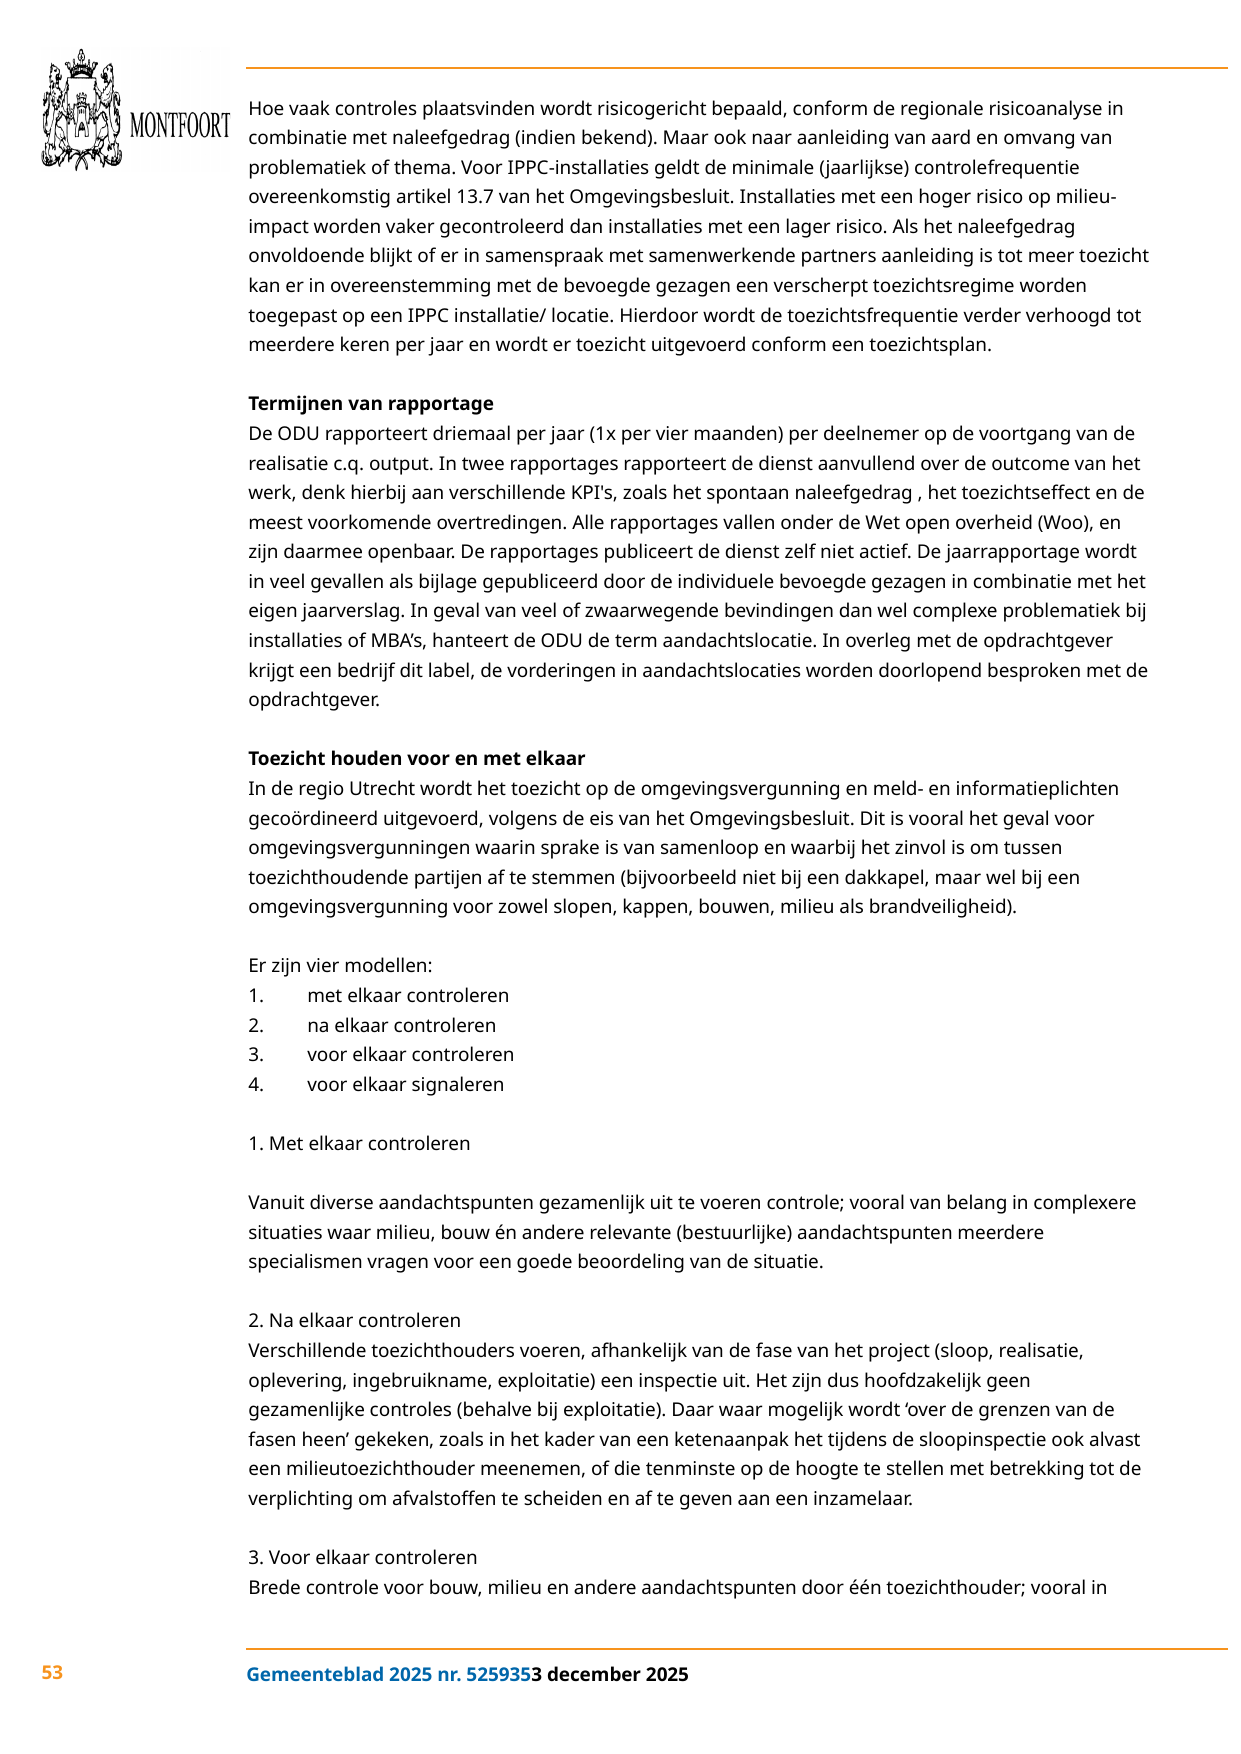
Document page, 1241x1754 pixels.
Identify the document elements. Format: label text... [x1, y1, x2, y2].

list na elkaar controleren [248, 1012, 1152, 1038]
list voor elkaar controleren [248, 1041, 1152, 1067]
text In de regio Utrecht wordt het toezicht op de omgevingsvergunning en meld- en informatieplichten gecoördineerd uitgevoerd, volgens de eis van het Omgevingsbesluit. Dit is vooral het geval voor omgevingsvergunningen waarin sprake is van samenloop en waarbij het zinvol is om tussen toezichthoudende partijen af te stemmen (bijvoorbeeld niet bij een dakkapel, maar wel bij een omgevingsvergunning voor zowel slopen, kappen, bouwen, milieu als brandveiligheid). [248, 775, 1152, 919]
text De ODU rapporteert driemaal per jaar (1x per vier maanden) per deelnemer op de voortgang van de realisatie c.q. output. In twee rapportages rapporteert de dienst aanvullend over de outcome van het werk, denk hierbij aan verschillende KPI's, zoals het spontaan naleefgedrag , het toezichtseffect en de meest voorkomende overtredingen. Alle rapportages vallen onder de Wet open overheid (Woo), en zijn daarmee openbaar. De rapportages publiceert de dienst zelf niet actief. De jaarrapportage wordt in veel gevallen als bijlage gepubliceerd door de individuele bevoegde gezagen in combinatie met het eigen jaarverslag. In geval van veel of zwaarwegende bevindingen dan wel complexe problematiek bij installaties of MBA’s, hanteert de ODU de term aandachtslocatie. In overleg met de opdrachtgever krijgt een bedrijf dit label, de vorderingen in aandachtslocaties worden doorlopend besproken met de opdrachtgever. [248, 420, 1152, 712]
text Verschillende toezichthouders voeren, afhankelijk van de fase van het project (sloop, realisatie, oplevering, ingebruikname, exploitatie) een inspectie uit. Het zijn dus hoofdzakelijk geen gezamenlijke controles (behalve bij exploitatie). Daar waar mogelijk wordt ‘over de grenzen van de fasen heen’ gekeken, zoals in het kader van een ketenaanpak het tijdens de sloopinspectie ook alvast een milieutoezichthouder meenemen, of die tenminste op de hoogte te stellen met betrekking tot de verplichting om afvalstoffen te scheiden en af te geven aan een inzamelaar. [248, 1337, 1152, 1511]
text Toezicht houden voor en met elkaar [248, 746, 1152, 771]
list voor elkaar signaleren [248, 1071, 1152, 1097]
text Termijnen van rapportage [248, 391, 1152, 416]
text 2. Na elkaar controleren [248, 1308, 1152, 1333]
text 3. Voor elkaar controleren [248, 1544, 1152, 1570]
text Hoe vaak controles plaatsvinden wordt risicogericht bepaald, conform de regionale risicoanalyse in combinatie met naleefgedrag (indien bekend). Maar ook naar aanleiding van aard en omvang van problematiek of thema. Voor IPPC-installaties geldt de minimale (jaarlijkse) controlefrequentie overeenkomstig artikel 13.7 van het Omgevingsbesluit. Installaties met een hoger risico op milieu-impact worden vaker gecontroleerd dan installaties met een lager risico. Als het naleefgedrag onvoldoende blijkt of er in samenspraak met samenwerkende partners aanleiding is tot meer toezicht kan er in overeenstemming met de bevoegde gezagen een verscherpt toezichtsregime worden toegepast op een IPPC installatie/ locatie. Hierdoor wordt de toezichtsfrequentie verder verhoogd tot meerdere keren per jaar en wordt er toezicht uitgevoerd conform een toezichtsplan. [248, 95, 1152, 357]
picture [41, 47, 231, 172]
text Brede controle voor bouw, milieu en andere aandachtspunten door één toezichthouder; vooral in [248, 1574, 1152, 1600]
list met elkaar controleren [248, 982, 1152, 1008]
text Er zijn vier modellen: [248, 953, 1152, 978]
text Vanuit diverse aandachtspunten gezamenlijk uit te voeren controle; vooral van belang in complexere situaties waar milieu, bouw én andere relevante (bestuurlijke) aandachtspunten meerdere specialismen vragen voor een goede beoordeling van de situatie. [248, 1189, 1152, 1274]
text 1. Met elkaar controleren [248, 1130, 1152, 1156]
